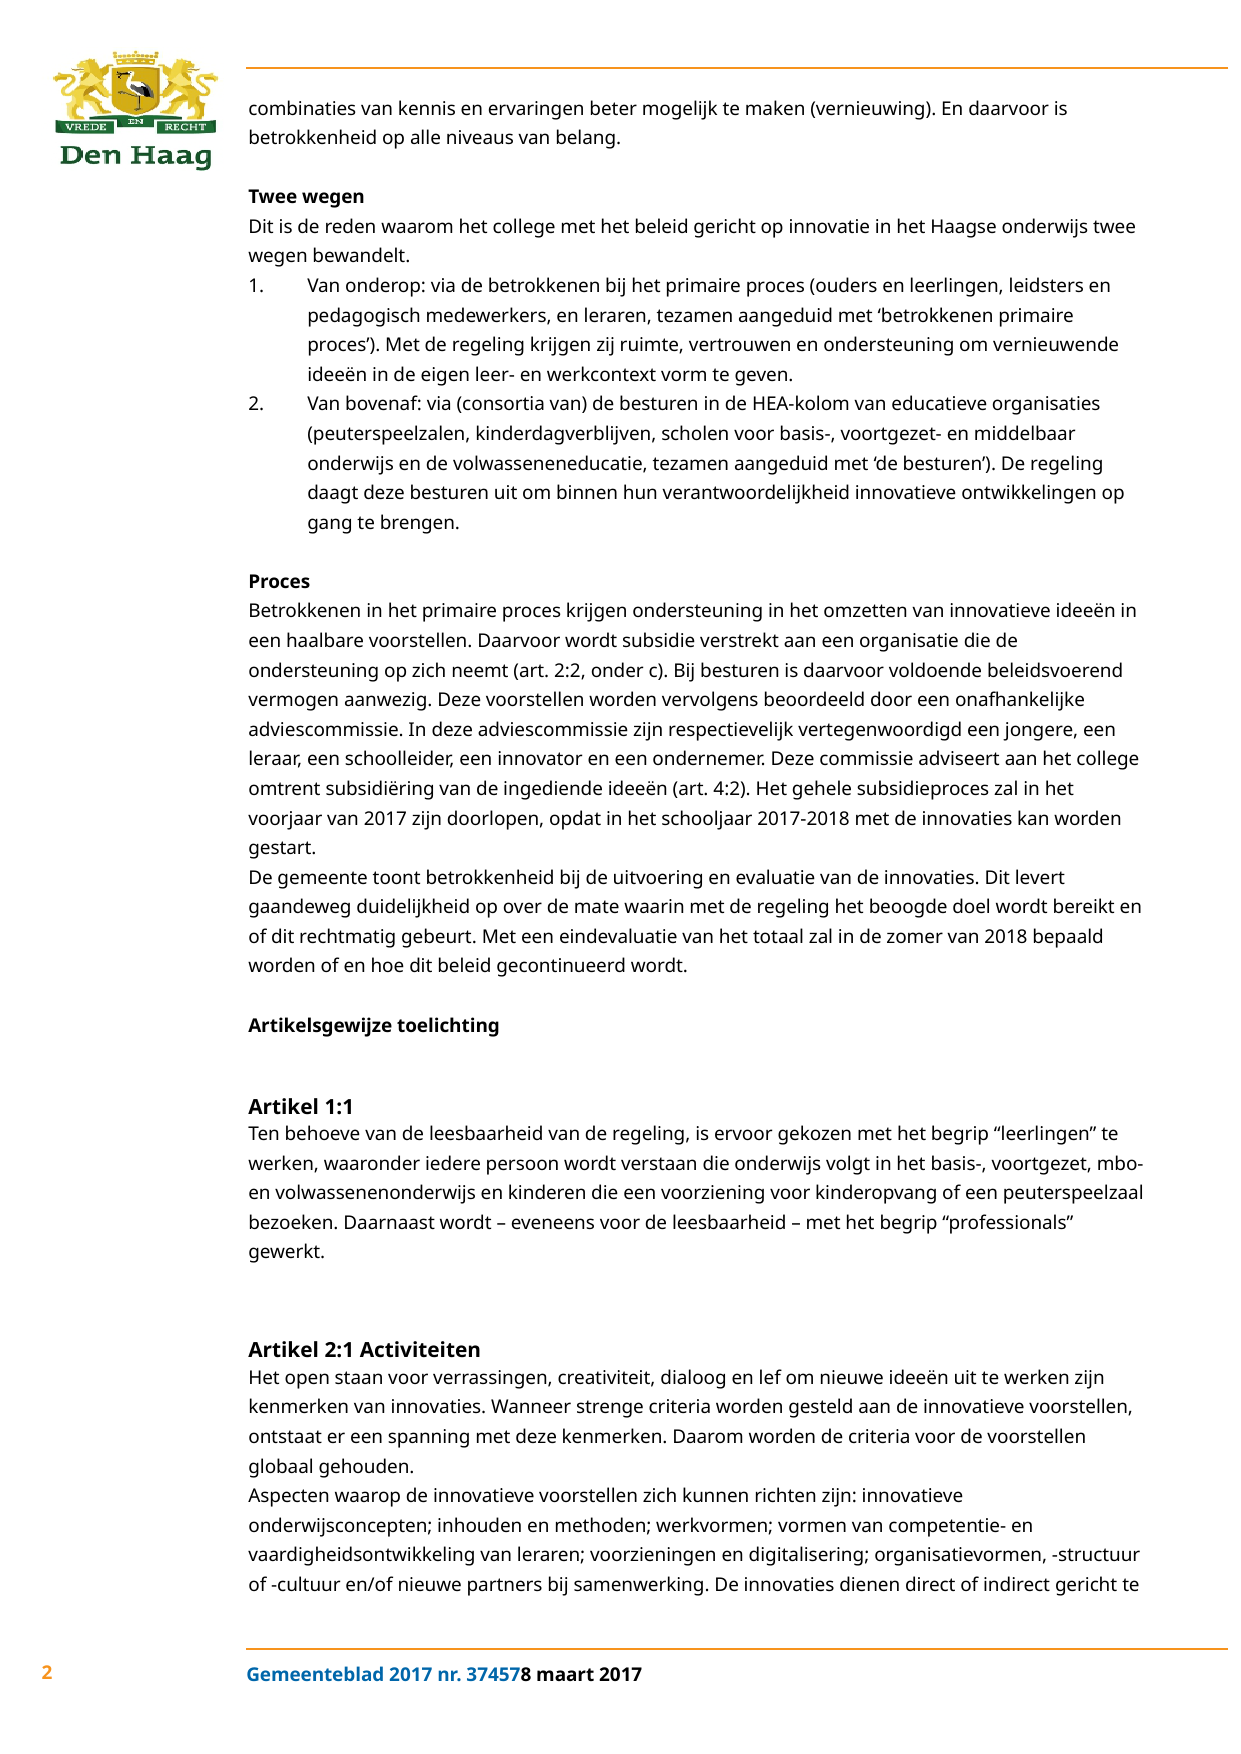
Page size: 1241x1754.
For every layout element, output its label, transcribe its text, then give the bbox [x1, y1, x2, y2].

list Van onderop: via de betrokkenen bij het primaire proces (ouders en leerlingen, leidsters en pedagogisch medewerkers, en leraren, tezamen aangeduid met ‘betrokkenen primaire proces’). Met de regeling krijgen zij ruimte, vertrouwen en ondersteuning om vernieuwende ideeën in de eigen leer- en werkcontext vorm te geven. [248, 272, 1152, 387]
text combinaties van kennis en ervaringen beter mogelijk te maken (vernieuwing). En daarvoor is betrokkenheid op alle niveaus van belang. [248, 95, 1152, 150]
list Van bovenaf: via (consortia van) de besturen in de HEA-kolom van educatieve organisaties (peuterspeelzalen, kinderdagverblijven, scholen voor basis-, voortgezet- en middelbaar onderwijs en de volwasseneneducatie, tezamen aangeduid met ‘de besturen’). De regeling daagt deze besturen uit om binnen hun verantwoordelijkheid innovatieve ontwikkelingen op gang te brengen. [248, 391, 1152, 535]
text Artikel 1:1 [248, 1092, 1152, 1120]
text De gemeente toont betrokkenheid bij de uitvoering en evaluatie van de innovaties. Dit levert gaandeweg duidelijkheid op over de mate waarin met de regeling het beoogde doel wordt bereikt en of dit rechtmatig gebeurt. Met een eindevaluatie van het totaal zal in de zomer van 2018 bepaald worden of en hoe dit beleid gecontinueerd wordt. [248, 864, 1152, 978]
text Artikelsgewijze toelichting [248, 1012, 1152, 1038]
text Twee wegen [248, 183, 1152, 209]
text Artikel 2:1 Activiteiten [248, 1336, 1152, 1364]
text Het open staan voor verrassingen, creativiteit, dialoog en lef om nieuwe ideeën uit te werken zijn kenmerken van innovaties. Wanneer strenge criteria worden gesteld aan de innovatieve voorstellen, ontstaat er een spanning met deze kenmerken. Daarom worden de criteria voor de voorstellen globaal gehouden. [248, 1364, 1152, 1478]
text Proces [248, 568, 1152, 594]
text Betrokkenen in het primaire proces krijgen ondersteuning in het omzetten van innovatieve ideeën in een haalbare voorstellen. Daarvoor wordt subsidie verstrekt aan een organisatie die de ondersteuning op zich neemt (art. 2:2, onder c). Bij besturen is daarvoor voldoende beleidsvoerend vermogen aanwezig. Deze voorstellen worden vervolgens beoordeeld door een onafhankelijke adviescommissie. In deze adviescommissie zijn respectievelijk vertegenwoordigd een jongere, een leraar, een schoolleider, een innovator en een ondernemer. Deze commissie adviseert aan het college omtrent subsidiëring van de ingediende ideeën (art. 4:2). Het gehele subsidieproces zal in het voorjaar van 2017 zijn doorlopen, opdat in het schooljaar 2017-2018 met de innovaties kan worden gestart. [248, 598, 1152, 860]
text Ten behoeve van de leesbaarheid van de regeling, is ervoor gekozen met het begrip “leerlingen” te werken, waaronder iedere persoon wordt verstaan die onderwijs volgt in het basis-, voortgezet, mbo- en volwassenenonderwijs en kinderen die een voorziening voor kinderopvang of een peuterspeelzaal bezoeken. Daarnaast wordt – eveneens voor de leesbaarheid – met het begrip “professionals” gewerkt. [248, 1120, 1152, 1264]
text Aspecten waarop de innovatieve voorstellen zich kunnen richten zijn: innovatieve onderwijsconcepten; inhouden en methoden; werkvormen; vormen van competentie- en vaardigheidsontwikkeling van leraren; voorzieningen en digitalisering; organisatievormen, -structuur of -cultuur en/of nieuwe partners bij samenwerking. De innovaties dienen direct of indirect gericht te [248, 1482, 1152, 1597]
picture [41, 47, 231, 172]
text Dit is de reden waarom het college met het beleid gericht op innovatie in het Haagse onderwijs twee wegen bewandelt. [248, 213, 1152, 268]
